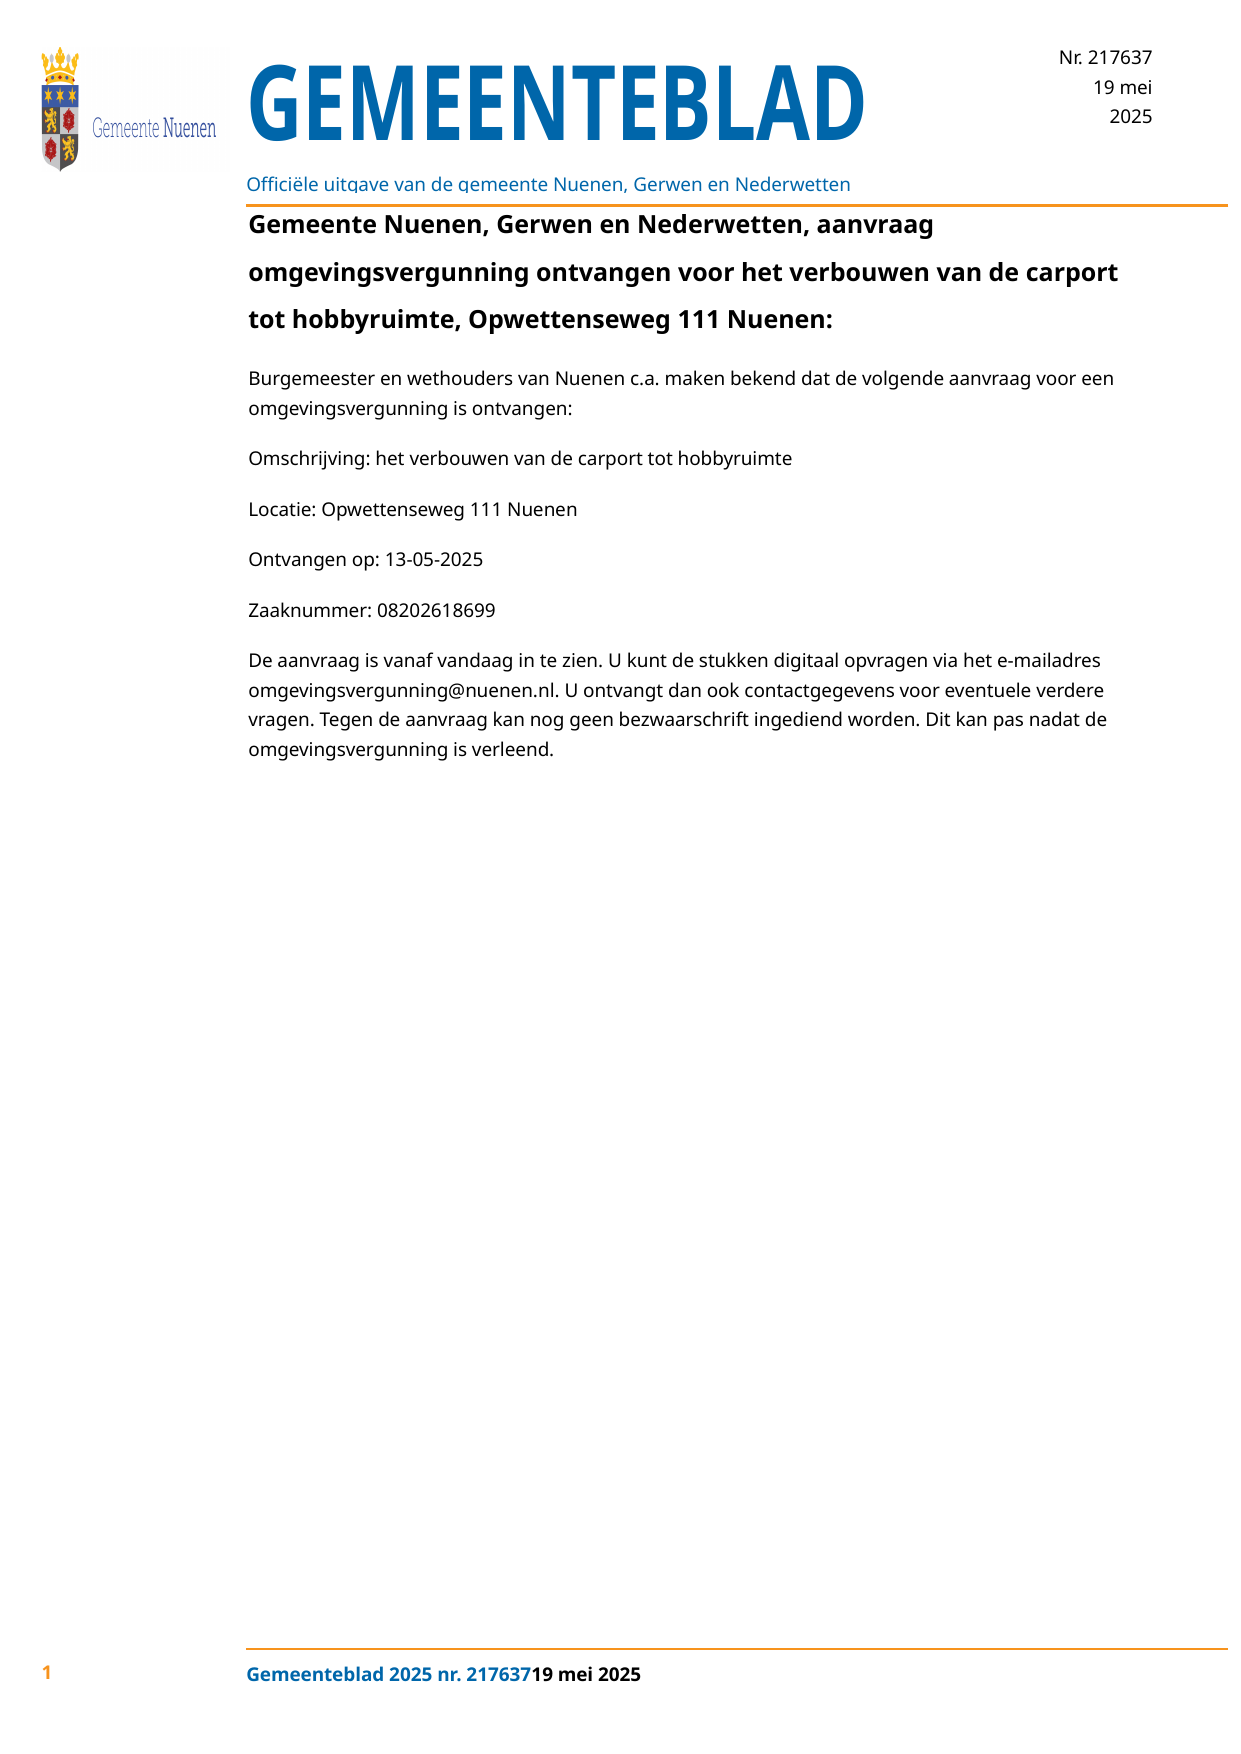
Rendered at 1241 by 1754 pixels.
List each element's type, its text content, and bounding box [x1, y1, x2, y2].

text Omschrijving: het verbouwen van de carport tot hobbyruimte [248, 446, 1152, 471]
text Ontvangen op: 13-05-2025 [248, 546, 1152, 572]
text De aanvraag is vanaf vandaag in te zien. U kunt de stukken digitaal opvragen via het e-mailadres omgevingsvergunning@nuenen.nl. U ontvangt dan ook contactgegevens voor eventuele verdere vragen. Tegen de aanvraag kan nog geen bezwaarschrift ingediend worden. Dit kan pas nadat de omgevingsvergunning is verleend. [248, 647, 1152, 762]
text Gemeente Nuenen, Gerwen en Nederwetten, aanvraag omgevingsvergunning ontvangen voor het verbouwen van de carport tot hobbyruimte, Opwettenseweg 111 Nuenen: [248, 207, 1152, 336]
text Burgemeester en wethouders van Nuenen c.a. maken bekend dat de volgende aanvraag voor een omgevingsvergunning is ontvangen: [248, 366, 1152, 421]
text Zaaknummer: 08202618699 [248, 597, 1152, 622]
picture [41, 47, 231, 172]
text Locatie: Opwettenseweg 111 Nuenen [248, 496, 1152, 522]
